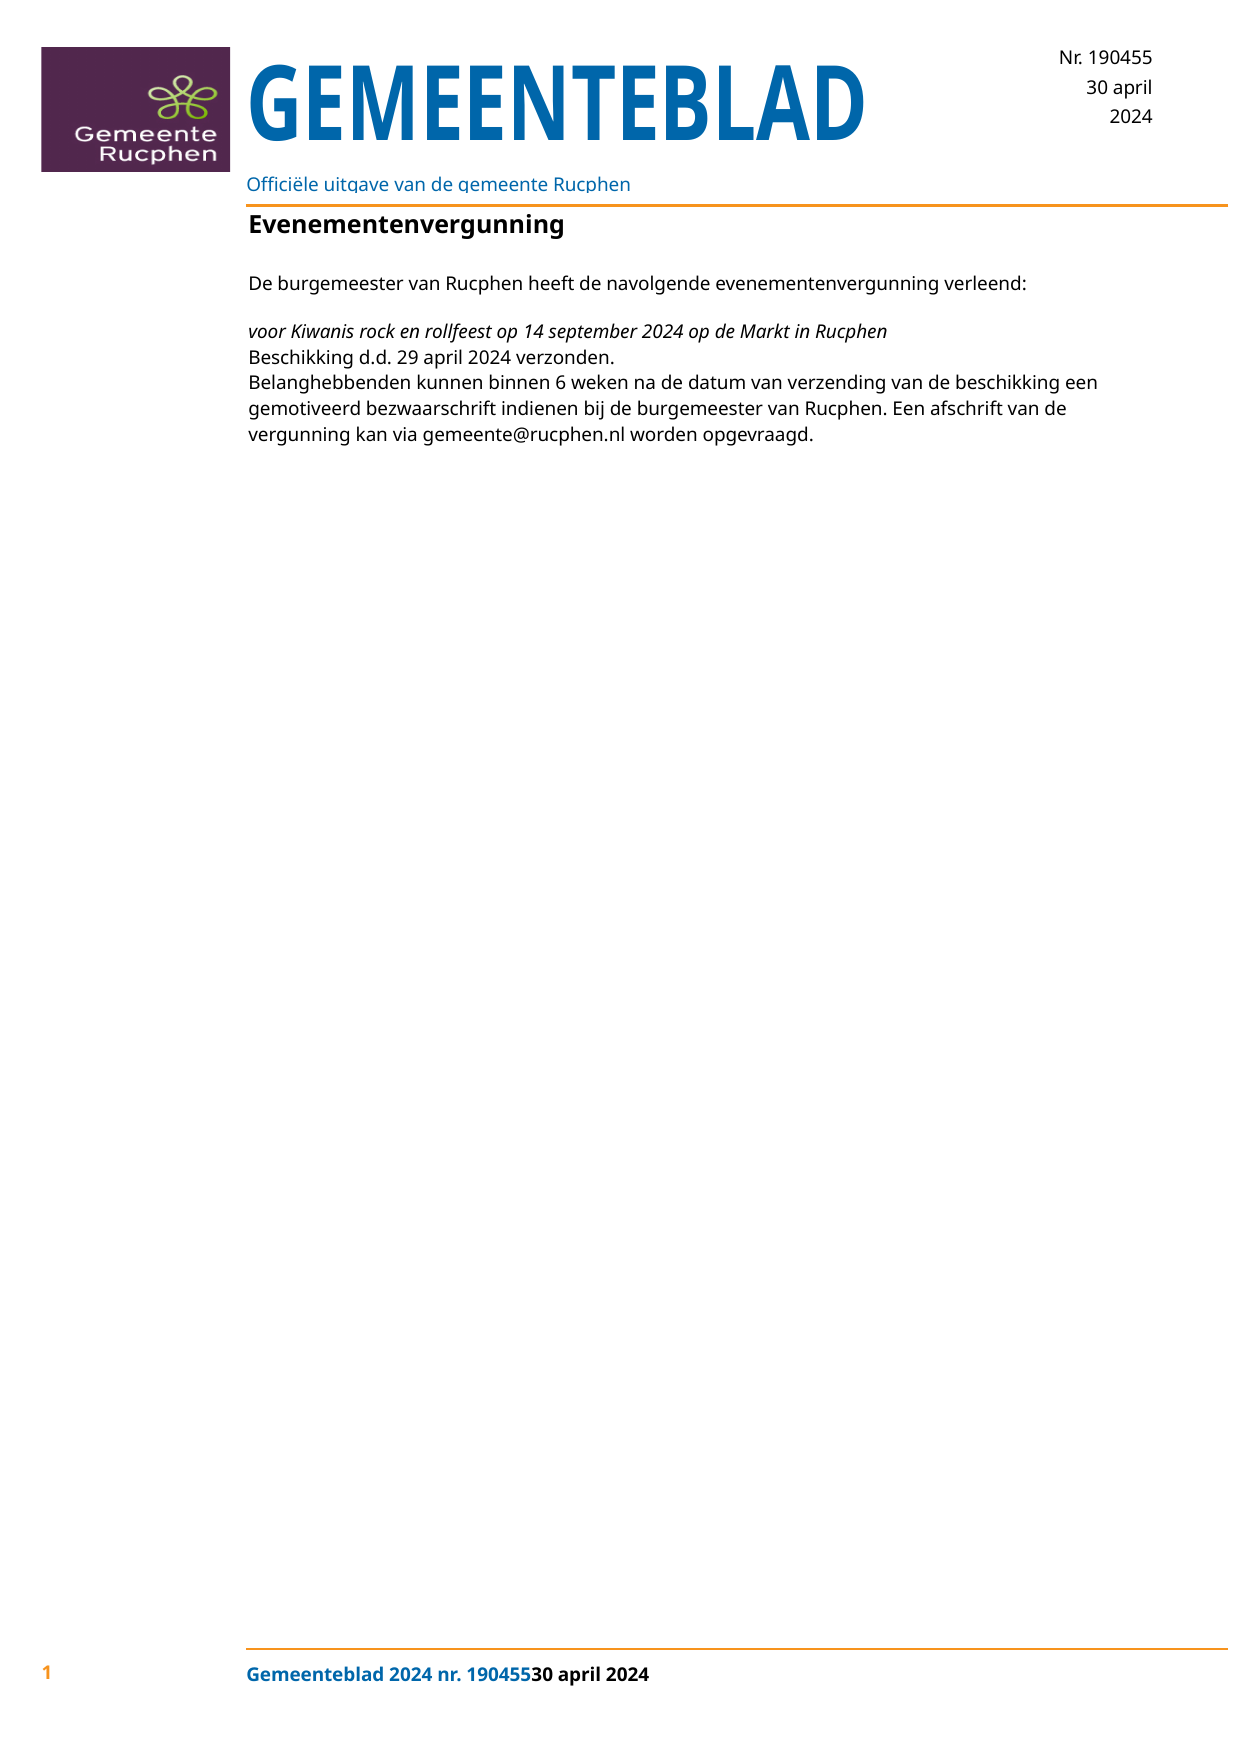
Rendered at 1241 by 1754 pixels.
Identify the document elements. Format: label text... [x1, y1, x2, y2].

text Evenementenvergunning [248, 207, 1152, 241]
text Beschikking d.d. 29 april 2024 verzonden. [248, 344, 1152, 369]
text voor Kiwanis rock en rollfeest op 14 september 2024 op de Markt in Rucphen [248, 318, 1152, 344]
text Belanghebbenden kunnen binnen 6 weken na de datum van verzending van de beschikking een gemotiveerd bezwaarschrift indienen bij de burgemeester van Rucphen. Een afschrift van de vergunning kan via gemeente@rucphen.nl worden opgevraagd. [248, 369, 1152, 447]
text De burgemeester van Rucphen heeft de navolgende evenementenvergunning verleend: [248, 270, 1152, 296]
picture [41, 47, 231, 172]
